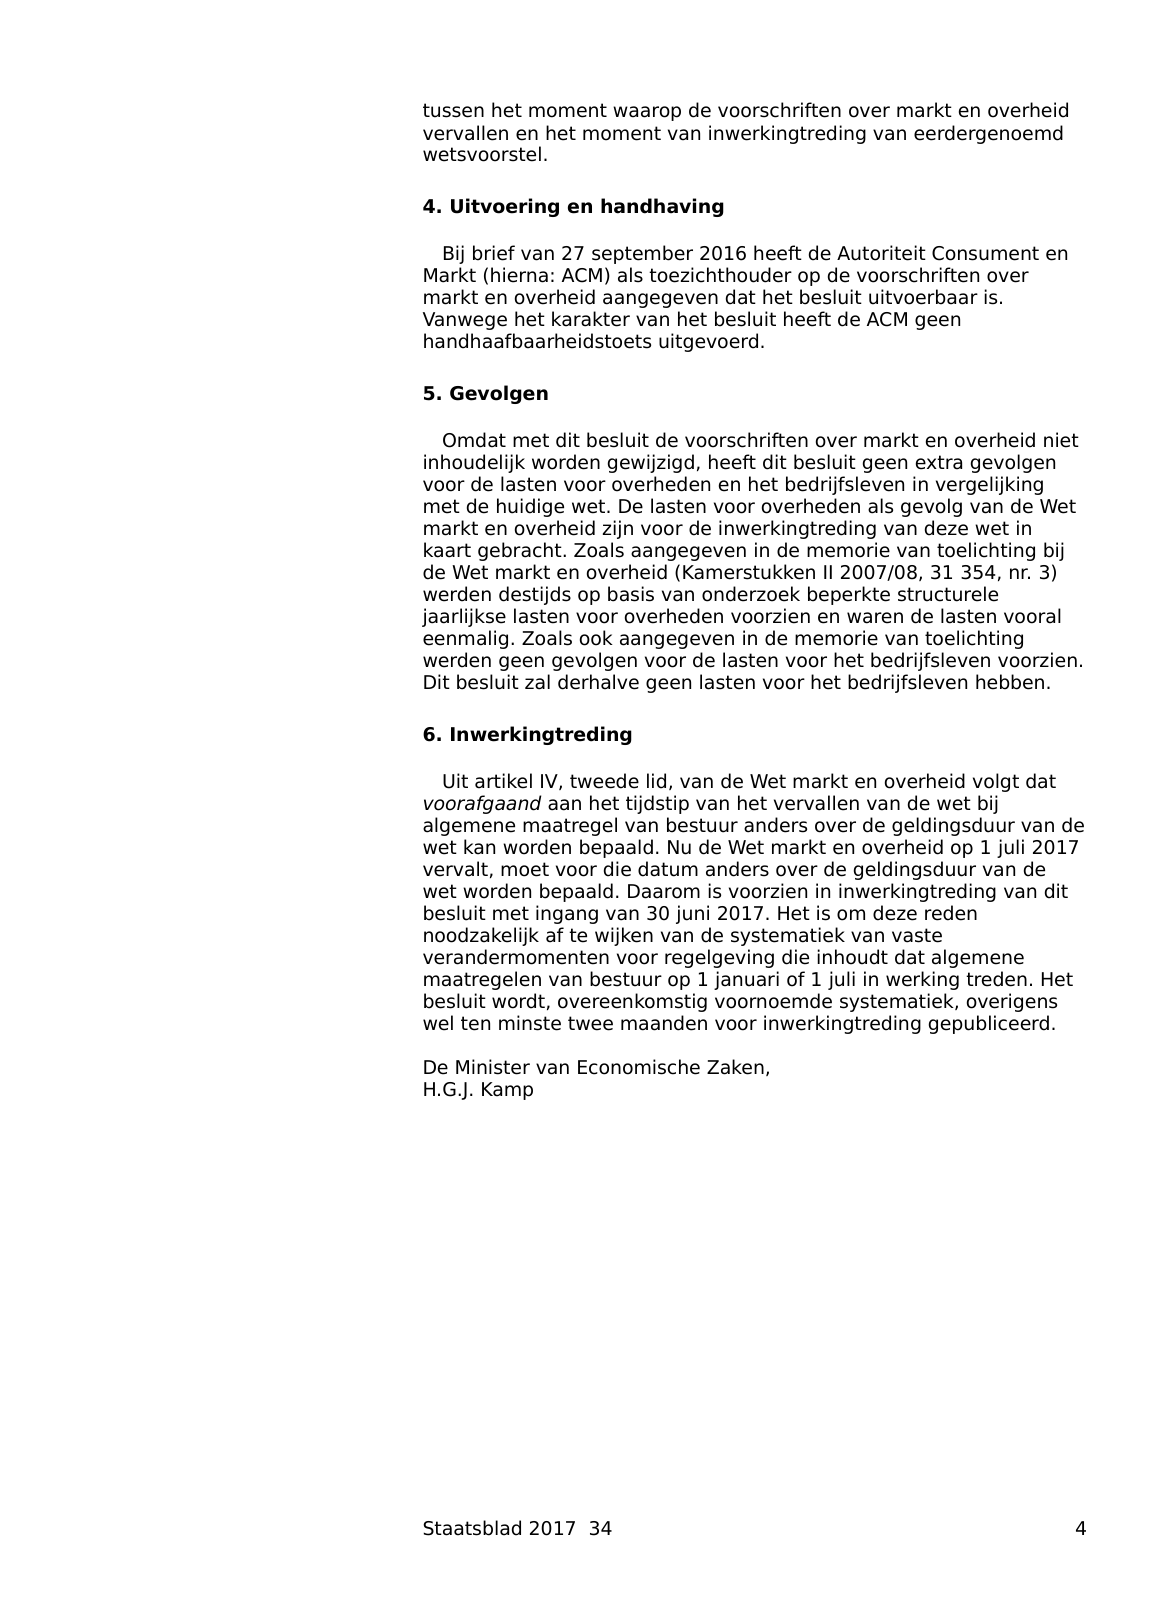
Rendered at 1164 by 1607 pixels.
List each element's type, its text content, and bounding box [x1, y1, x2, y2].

text Bij brief van 27 september 2016 heeft de Autoriteit Consument en Markt (hierna: ACM) als toezichthouder op de voorschriften over markt en overheid aangegeven dat het besluit uitvoerbaar is. Vanwege het karakter van het besluit heeft de ACM geen handhaafbaarheidstoets uitgevoerd. [422, 243, 1087, 353]
subtitle 5. Gevolgen [422, 383, 1087, 405]
subtitle 4. Uitvoering en handhaving [422, 196, 1087, 218]
text Uit artikel IV, tweede lid, van de Wet markt en overheid volgt dat voorafgaand aan het tijdstip van het vervallen van de wet bij algemene maatregel van bestuur anders over de geldingsduur van de wet kan worden bepaald. Nu de Wet markt en overheid op 1 juli 2017 vervalt, moet voor die datum anders over de geldingsduur van de wet worden bepaald. Daarom is voorzien in inwerkingtreding van dit besluit met ingang van 30 juni 2017. Het is om deze reden noodzakelijk af te wijken van de systematiek van vaste verandermomenten voor regelgeving die inhoudt dat algemene maatregelen van bestuur op 1 januari of 1 juli in werking treden. Het besluit wordt, overeenkomstig voornoemde systematiek, overigens wel ten minste twee maanden voor inwerkingtreding gepubliceerd. [422, 771, 1087, 1035]
text De Minister van Economische Zaken, H.G.J. Kamp [422, 1057, 1087, 1101]
text tussen het moment waarop de voorschriften over markt en overheid vervallen en het moment van inwerkingtreding van eerdergenoemd wetsvoorstel. [422, 100, 1087, 166]
text Omdat met dit besluit de voorschriften over markt en overheid niet inhoudelijk worden gewijzigd, heeft dit besluit geen extra gevolgen voor de lasten voor overheden en het bedrijfsleven in vergelijking met de huidige wet. De lasten voor overheden als gevolg van de Wet markt en overheid zijn voor de inwerkingtreding van deze wet in kaart gebracht. Zoals aangegeven in de memorie van toelichting bij de Wet markt en overheid (Kamerstukken II 2007/08, 31 354, nr. 3) werden destijds op basis van onderzoek beperkte structurele jaarlijkse lasten voor overheden voorzien en waren de lasten vooral eenmalig. Zoals ook aangegeven in de memorie van toelichting werden geen gevolgen voor de lasten voor het bedrijfsleven voorzien. Dit besluit zal derhalve geen lasten voor het bedrijfsleven hebben. [422, 430, 1087, 694]
subtitle 6. Inwerkingtreding [422, 724, 1087, 746]
